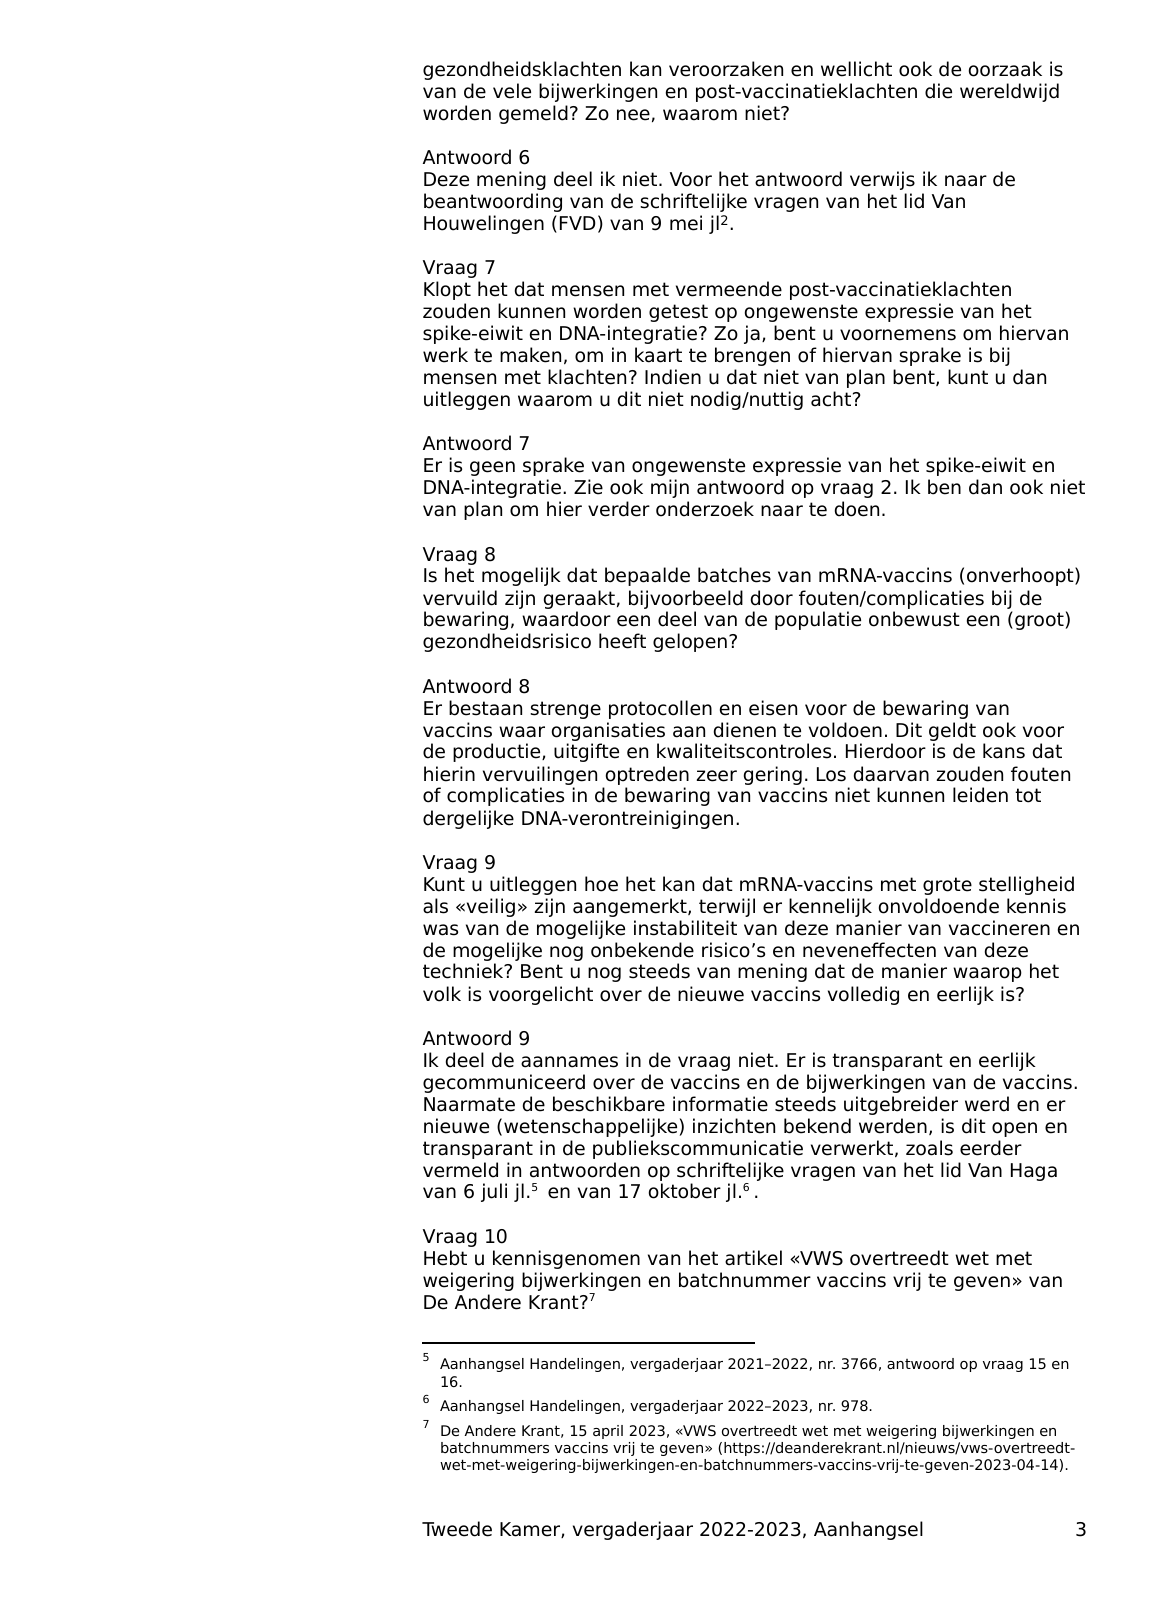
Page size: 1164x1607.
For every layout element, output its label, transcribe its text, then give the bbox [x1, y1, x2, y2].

text Er is geen sprake van ongewenste expressie van het spike-eiwit en DNA-integratie. Zie ook mijn antwoord op vraag 2. Ik ben dan ook niet van plan om hier verder onderzoek naar te doen. [422, 455, 1087, 521]
text Deze mening deel ik niet. Voor het antwoord verwijs ik naar de beantwoording van de schriftelijke vragen van het lid Van Houwelingen (FVD) van 9 mei jl2. [422, 169, 1087, 235]
text Ik deel de aannames in de vraag niet. Er is transparant en eerlijk gecommuniceerd over de vaccins en de bijwerkingen van de vaccins. Naarmate de beschikbare informatie steeds uitgebreider werd en er nieuwe (wetenschappelijke) inzichten bekend werden, is dit open en transparant in de publiekscommunicatie verwerkt, zoals eerder vermeld in antwoorden op schriftelijke vragen van het lid Van Haga van 6 juli jl. en van 17 oktober jl.. [422, 1049, 1087, 1203]
text Vraag 10 [422, 1226, 1087, 1248]
text Vraag 7 [422, 257, 1087, 279]
text gezondheidsklachten kan veroorzaken en wellicht ook de oorzaak is van de vele bijwerkingen en post-vaccinatieklachten die wereldwijd worden gemeld? Zo nee, waarom niet? [422, 59, 1087, 125]
text Kunt u uitleggen hoe het kan dat mRNA-vaccins met grote stelligheid als «veilig» zijn aangemerkt, terwijl er kennelijk onvoldoende kennis was van de mogelijke instabiliteit van deze manier van vaccineren en de mogelijke nog onbekende risico’s en neveneffecten van deze techniek? Bent u nog steeds van mening dat de manier waarop het volk is voorgelicht over de nieuwe vaccins volledig en eerlijk is? [422, 873, 1087, 1005]
text Hebt u kennisgenomen van het artikel «VWS overtreedt wet met weigering bijwerkingen en batchnummer vaccins vrij te geven» van De Andere Krant? [422, 1248, 1087, 1313]
text Is het mogelijk dat bepaalde batches van mRNA-vaccins (onverhoopt) vervuild zijn geraakt, bijvoorbeeld door fouten/complicaties bij de bewaring, waardoor een deel van de populatie onbewust een (groot) gezondheidsrisico heeft gelopen? [422, 565, 1087, 653]
text Antwoord 6 [422, 147, 1087, 169]
text Klopt het dat mensen met vermeende post-vaccinatieklachten zouden kunnen worden getest op ongewenste expressie van het spike-eiwit en DNA-integratie? Zo ja, bent u voornemens om hiervan werk te maken, om in kaart te brengen of hiervan sprake is bij mensen met klachten? Indien u dat niet van plan bent, kunt u dan uitleggen waarom u dit niet nodig/nuttig acht? [422, 279, 1087, 411]
text Aanhangsel Handelingen, vergaderjaar 2021–2022, nr. 3766, antwoord op vraag 15 en 16. [422, 1352, 1087, 1391]
text Vraag 8 [422, 543, 1087, 565]
text Er bestaan strenge protocollen en eisen voor de bewaring van vaccins waar organisaties aan dienen te voldoen. Dit geldt ook voor de productie, uitgifte en kwaliteitscontroles. Hierdoor is de kans dat hierin vervuilingen optreden zeer gering. Los daarvan zouden fouten of complicaties in de bewaring van vaccins niet kunnen leiden tot dergelijke DNA-verontreinigingen. [422, 697, 1087, 829]
text Antwoord 9 [422, 1028, 1087, 1049]
text Antwoord 8 [422, 676, 1087, 697]
text Antwoord 7 [422, 433, 1087, 455]
text Vraag 9 [422, 852, 1087, 873]
text Aanhangsel Handelingen, vergaderjaar 2022–2023, nr. 978. [422, 1393, 1087, 1416]
text De Andere Krant, 15 april 2023, «VWS overtreedt wet met weigering bijwerkingen en batchnummers vaccins vrij te geven» (https://deanderekrant.nl/nieuws/vws-overtreedt-wet-met-weigering-bijwerkingen-en-batchnummers-vaccins-vrij-te-geven-2023-04-14). [422, 1418, 1087, 1474]
